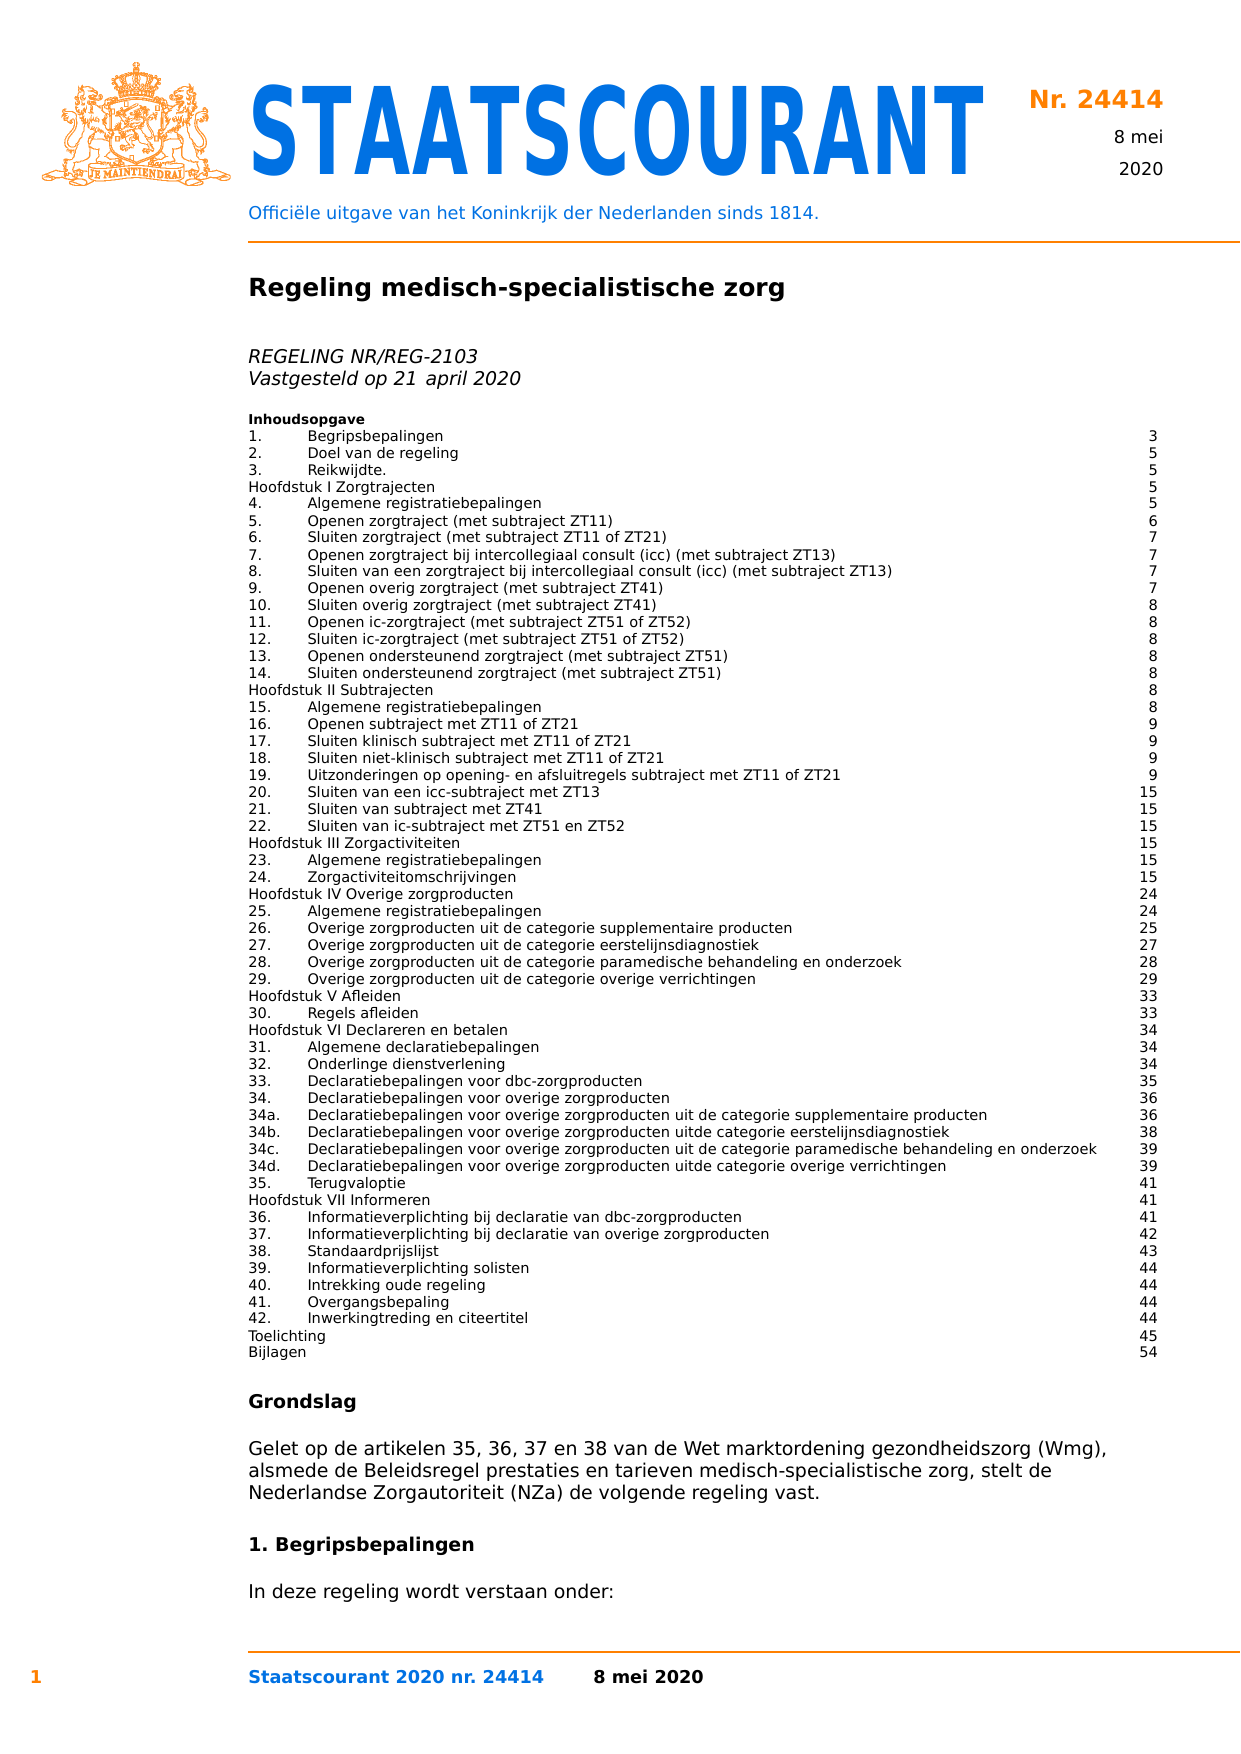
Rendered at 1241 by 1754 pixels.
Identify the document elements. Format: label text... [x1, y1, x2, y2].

table_cell Openen ondersteunend zorgtraject (met subtraject ZT51) [301, 648, 1106, 665]
table_cell 6. [248, 529, 301, 546]
table_cell 44 [1106, 1310, 1163, 1327]
table_cell Algemene registratiebepalingen [301, 495, 1106, 512]
table_cell 9 [1106, 733, 1163, 750]
table_cell 45 [1106, 1328, 1163, 1344]
table_header Inhoudsopgave [248, 412, 1163, 427]
table_cell 7 [1106, 563, 1163, 580]
table_cell 23. [248, 852, 301, 869]
table_cell Toelichting [248, 1328, 1106, 1344]
table_cell 30. [248, 1005, 301, 1022]
table_cell 44 [1106, 1260, 1163, 1276]
table_cell Declaratiebepalingen voor overige zorgproducten uit de categorie paramedische behandeling en onderzoek [301, 1141, 1106, 1158]
table_cell 34 [1106, 1056, 1163, 1073]
table_cell 31. [248, 1039, 301, 1056]
table_cell 7 [1106, 529, 1163, 546]
table_cell Declaratiebepalingen voor dbc-zorgproducten [301, 1073, 1106, 1090]
table_cell Officiële uitgave van het Koninkrijk der Nederlanden sinds 1814. [248, 203, 1240, 241]
table_cell Declaratiebepalingen voor overige zorgproducten [301, 1090, 1106, 1107]
table_cell Informatieverplichting bij declaratie van dbc-zorgproducten [301, 1209, 1106, 1226]
table_cell 5 [1106, 495, 1163, 512]
table_cell 35 [1106, 1073, 1163, 1090]
table_cell 20. [248, 784, 301, 801]
table_cell 54 [1106, 1344, 1163, 1361]
table_cell Algemene registratiebepalingen [301, 903, 1106, 920]
table_cell 5. [248, 513, 301, 529]
table_cell 5 [1106, 461, 1163, 478]
table_cell Sluiten overig zorgtraject (met subtraject ZT41) [301, 597, 1106, 614]
table_cell Bijlagen [248, 1344, 1106, 1361]
table_cell 8 [1106, 665, 1163, 682]
table_cell Hoofdstuk IV Overige zorgproducten [248, 886, 1106, 903]
table_cell 21. [248, 801, 301, 818]
table_cell 15. [248, 699, 301, 716]
table_cell 11. [248, 614, 301, 631]
table_cell 42. [248, 1310, 301, 1327]
table_cell Declaratiebepalingen voor overige zorgproducten uitde categorie overige verrichtingen [301, 1158, 1106, 1174]
table_cell Algemene declaratiebepalingen [301, 1039, 1106, 1056]
table_cell 25 [1106, 920, 1163, 937]
table_cell 3. [248, 461, 301, 478]
table_cell Terugvaloptie [301, 1175, 1106, 1192]
table_cell 29 [1106, 971, 1163, 988]
picture [41, 62, 231, 186]
table_cell 15 [1106, 784, 1163, 801]
table_cell 15 [1106, 801, 1163, 818]
table_cell 7 [1106, 546, 1163, 563]
table_cell 8 [1106, 631, 1163, 648]
text Gelet op de artikelen 35, 36, 37 en 38 van de Wet marktordening gezondheidszorg (Wmg), alsmede de Beleidsregel prestaties en tarieven medisch-specialistische zorg, stelt de Nederlandse Zorgautoriteit (NZa) de volgende regeling vast. [248, 1438, 1163, 1504]
table_cell Informatieverplichting bij declaratie van overige zorgproducten [301, 1226, 1106, 1242]
table_cell Onderlinge dienstverlening [301, 1056, 1106, 1073]
table_cell Sluiten van een zorgtraject bij intercollegiaal consult (icc) (met subtraject ZT13) [301, 563, 1106, 580]
table_cell Zorgactiviteitomschrijvingen [301, 869, 1106, 886]
table_cell 9 [1106, 750, 1163, 767]
table_cell 34 [1106, 1039, 1163, 1056]
table_cell Hoofdstuk III Zorgactiviteiten [248, 835, 1106, 852]
table_header Nr. 24414 [998, 62, 1240, 121]
table_cell 24 [1106, 886, 1163, 903]
table_cell 14. [248, 665, 301, 682]
text Vastgesteld op 21 april 2020 [248, 368, 1163, 390]
table_cell 18. [248, 750, 301, 767]
table_cell Hoofdstuk V Afleiden [248, 988, 1106, 1005]
table_cell 33 [1106, 988, 1163, 1005]
table_cell Overgangsbepaling [301, 1294, 1106, 1310]
table_cell 15 [1106, 818, 1163, 835]
table_cell 9 [1106, 767, 1163, 784]
table_cell 10. [248, 597, 301, 614]
table_cell 8 [1106, 648, 1163, 665]
table_cell Sluiten van ic-subtraject met ZT51 en ZT52 [301, 818, 1106, 835]
table_cell 34 [1106, 1022, 1163, 1039]
table_cell 39 [1106, 1158, 1163, 1174]
table_cell 6 [1106, 513, 1163, 529]
table_cell 5 [1106, 479, 1163, 495]
table_cell Algemene registratiebepalingen [301, 852, 1106, 869]
table_cell Sluiten ondersteunend zorgtraject (met subtraject ZT51) [301, 665, 1106, 682]
table_cell Uitzonderingen op opening- en afsluitregels subtraject met ZT11 of ZT21 [301, 767, 1106, 784]
table_cell Informatieverplichting solisten [301, 1260, 1106, 1276]
table_cell 37. [248, 1226, 301, 1242]
table_cell Overige zorgproducten uit de categorie overige verrichtingen [301, 971, 1106, 988]
table_cell 9 [1106, 716, 1163, 733]
table_cell Hoofdstuk VII Informeren [248, 1192, 1106, 1208]
table_cell Overige zorgproducten uit de categorie paramedische behandeling en onderzoek [301, 954, 1106, 971]
table_cell 1. [248, 428, 301, 444]
table_cell Hoofdstuk VI Declareren en betalen [248, 1022, 1106, 1039]
table_cell 24. [248, 869, 301, 886]
table_cell 41 [1106, 1175, 1163, 1192]
table_cell 12. [248, 631, 301, 648]
table_cell 39. [248, 1260, 301, 1276]
table_cell 44 [1106, 1276, 1163, 1293]
table_cell 24 [1106, 903, 1163, 920]
table_cell 25. [248, 903, 301, 920]
table_cell 34b. [248, 1124, 301, 1141]
table_cell Overige zorgproducten uit de categorie supplementaire producten [301, 920, 1106, 937]
table_cell 13. [248, 648, 301, 665]
table_cell 41 [1106, 1192, 1163, 1208]
table_cell 27 [1106, 937, 1163, 954]
table_cell 32. [248, 1056, 301, 1073]
table_cell 4. [248, 495, 301, 512]
table_cell Openen zorgtraject (met subtraject ZT11) [301, 513, 1106, 529]
table_cell Intrekking oude regeling [301, 1276, 1106, 1293]
table_cell 27. [248, 937, 301, 954]
table_header [25, 62, 248, 241]
table_cell 2020 [998, 153, 1240, 203]
table_cell Openen zorgtraject bij intercollegiaal consult (icc) (met subtraject ZT13) [301, 546, 1106, 563]
table_cell 34a. [248, 1107, 301, 1124]
subtitle Grondslag [248, 1391, 1163, 1413]
table_cell 33. [248, 1073, 301, 1090]
table_cell 41. [248, 1294, 301, 1310]
table_cell 35. [248, 1175, 301, 1192]
table_cell Begripsbepalingen [301, 428, 1106, 444]
table_cell 7 [1106, 580, 1163, 597]
table_cell 8 mei [998, 121, 1240, 153]
table_cell 44 [1106, 1294, 1163, 1310]
table_cell Reikwijdte. [301, 461, 1106, 478]
table_cell 5 [1106, 445, 1163, 461]
table_cell 8 [1106, 699, 1163, 716]
table_cell Openen ic-zorgtraject (met subtraject ZT51 of ZT52) [301, 614, 1106, 631]
table_cell 3 [1106, 428, 1163, 444]
table_cell 7. [248, 546, 301, 563]
table_cell 9. [248, 580, 301, 597]
table_cell Inwerkingtreding en citeertitel [301, 1310, 1106, 1327]
table_cell Declaratiebepalingen voor overige zorgproducten uitde categorie eerstelijnsdiagnostiek [301, 1124, 1106, 1141]
table_cell Overige zorgproducten uit de categorie eerstelijnsdiagnostiek [301, 937, 1106, 954]
table_cell 41 [1106, 1209, 1163, 1226]
table_cell 8 [1106, 614, 1163, 631]
table_cell Openen overig zorgtraject (met subtraject ZT41) [301, 580, 1106, 597]
table_cell Doel van de regeling [301, 445, 1106, 461]
table_cell 17. [248, 733, 301, 750]
table_cell 22. [248, 818, 301, 835]
subtitle 1. Begripsbepalingen [248, 1534, 1163, 1556]
table_header STAATSCOURANT [248, 62, 998, 203]
table_cell 34c. [248, 1141, 301, 1158]
table_cell 26. [248, 920, 301, 937]
table_cell Sluiten van subtraject met ZT41 [301, 801, 1106, 818]
table_cell 16. [248, 716, 301, 733]
table_cell 28. [248, 954, 301, 971]
table_cell Sluiten klinisch subtraject met ZT11 of ZT21 [301, 733, 1106, 750]
table_cell 43 [1106, 1243, 1163, 1259]
table_cell Sluiten van een icc-subtraject met ZT13 [301, 784, 1106, 801]
table_cell Standaardprijslijst [301, 1243, 1106, 1259]
table_cell Declaratiebepalingen voor overige zorgproducten uit de categorie supplementaire producten [301, 1107, 1106, 1124]
table_cell Openen subtraject met ZT11 of ZT21 [301, 716, 1106, 733]
table_cell 34d. [248, 1158, 301, 1174]
table_cell Sluiten ic-zorgtraject (met subtraject ZT51 of ZT52) [301, 631, 1106, 648]
table_cell 34. [248, 1090, 301, 1107]
table_cell Hoofdstuk II Subtrajecten [248, 682, 1106, 699]
text In deze regeling wordt verstaan onder: [248, 1581, 1163, 1603]
table_cell 39 [1106, 1141, 1163, 1158]
table_cell 42 [1106, 1226, 1163, 1242]
table_cell Sluiten zorgtraject (met subtraject ZT11 of ZT21) [301, 529, 1106, 546]
table_cell 8. [248, 563, 301, 580]
text REGELING NR/REG-2103 [248, 346, 1163, 368]
table_cell 36 [1106, 1107, 1163, 1124]
table_cell 15 [1106, 835, 1163, 852]
table_cell 8 [1106, 682, 1163, 699]
table_cell 36 [1106, 1090, 1163, 1107]
table_cell Algemene registratiebepalingen [301, 699, 1106, 716]
table_cell 15 [1106, 869, 1163, 886]
table_cell Regels afleiden [301, 1005, 1106, 1022]
table_cell 29. [248, 971, 301, 988]
table_cell 8 [1106, 597, 1163, 614]
table_cell Hoofdstuk I Zorgtrajecten [248, 479, 1106, 495]
table_cell 19. [248, 767, 301, 784]
table_cell 33 [1106, 1005, 1163, 1022]
table_cell 38. [248, 1243, 301, 1259]
table_cell 15 [1106, 852, 1163, 869]
table_cell Sluiten niet-klinisch subtraject met ZT11 of ZT21 [301, 750, 1106, 767]
table_cell 2. [248, 445, 301, 461]
table_cell 38 [1106, 1124, 1163, 1141]
table_cell 28 [1106, 954, 1163, 971]
table_cell 40. [248, 1276, 301, 1293]
table_cell 36. [248, 1209, 301, 1226]
subtitle Regeling medisch-specialistische zorg [248, 273, 1163, 302]
